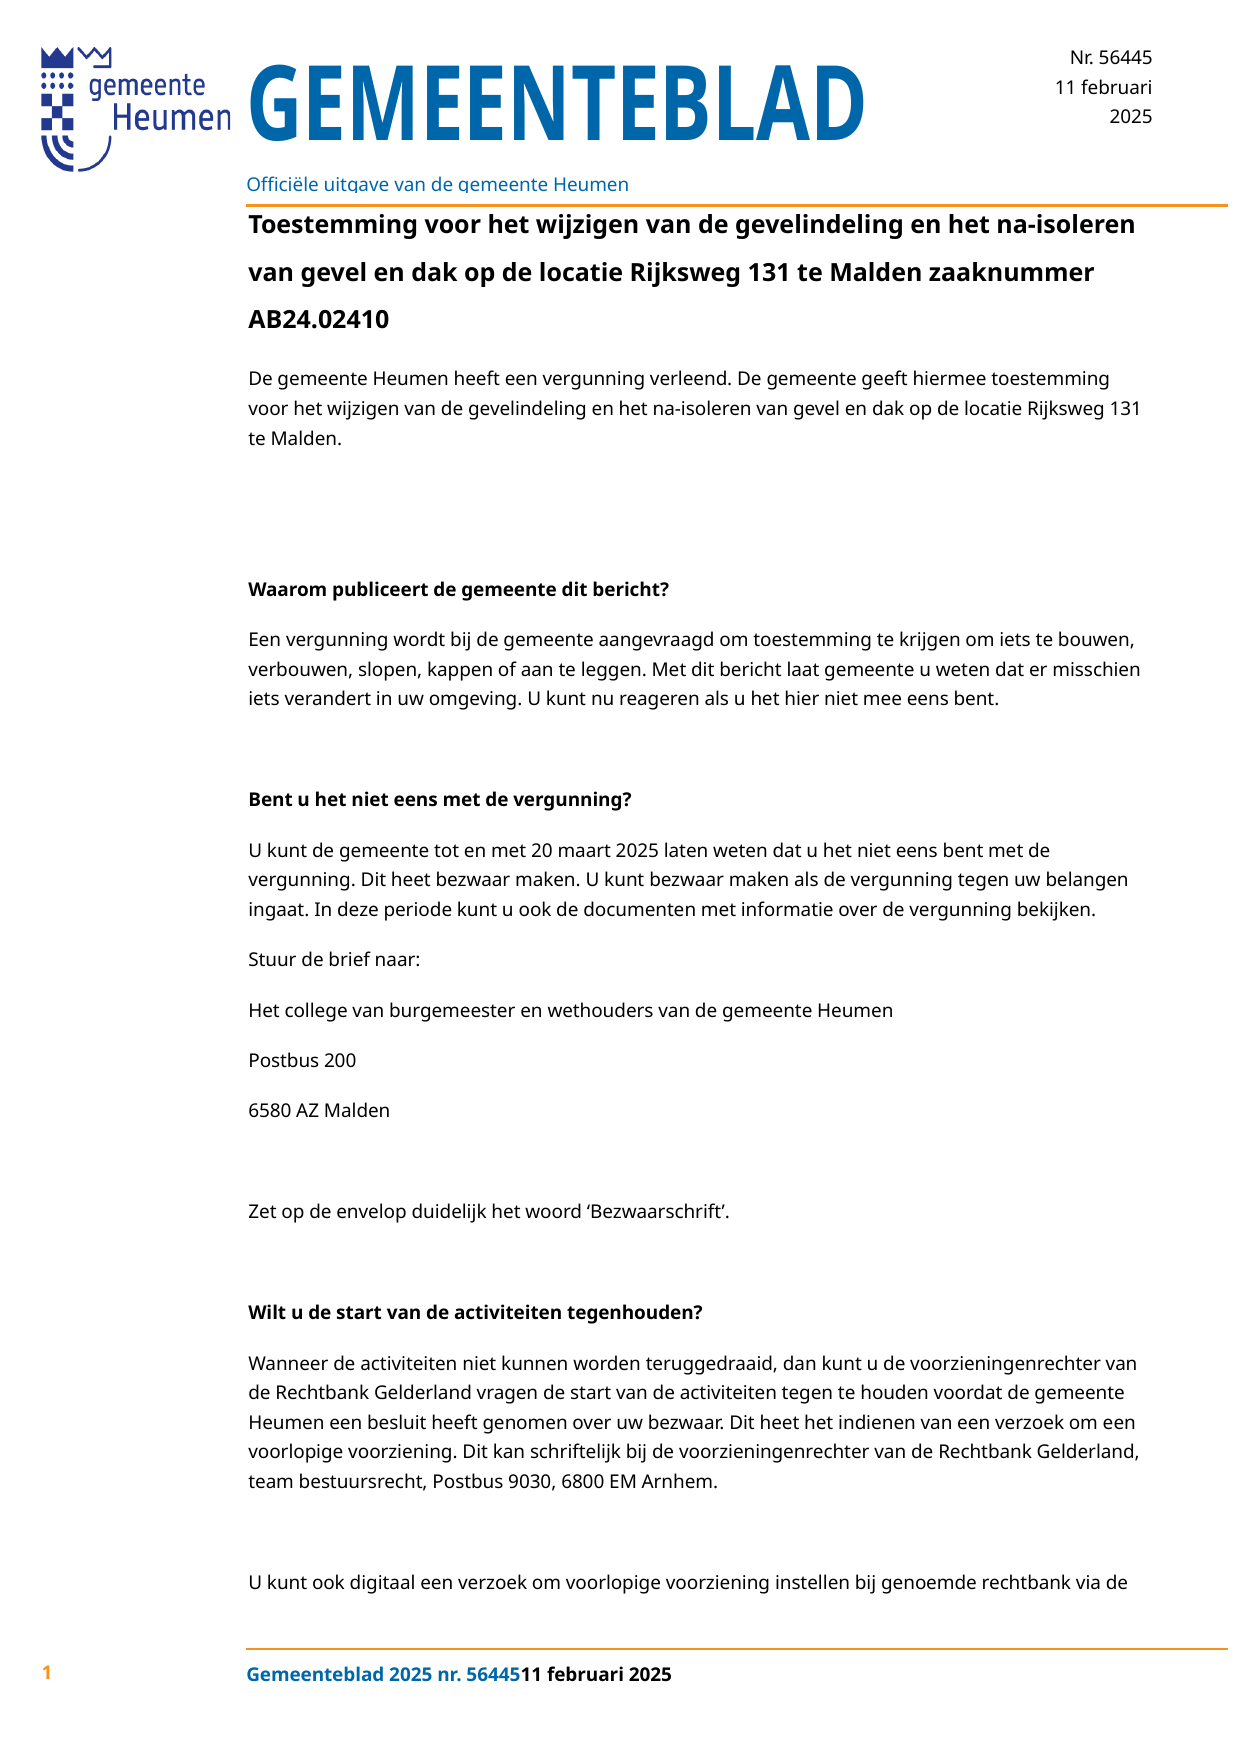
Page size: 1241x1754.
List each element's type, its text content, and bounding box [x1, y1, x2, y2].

text U kunt de gemeente tot en met 20 maart 2025 laten weten dat u het niet eens bent met de vergunning. Dit heet bezwaar maken. U kunt bezwaar maken als de vergunning tegen uw belangen ingaat. In deze periode kunt u ook de documenten met informatie over de vergunning bekijken. [248, 837, 1152, 922]
text Wanneer de activiteiten niet kunnen worden teruggedraaid, dan kunt u de voorzieningenrechter van de Rechtbank Gelderland vragen de start van de activiteiten tegen te houden voordat de gemeente Heumen een besluit heeft genomen over uw bezwaar. Dit heet het indienen van een verzoek om een voorlopige voorziening. Dit kan schriftelijk bij de voorzieningenrechter van de Rechtbank Gelderland, team bestuursrecht, Postbus 9030, 6800 EM Arnhem. [248, 1350, 1152, 1494]
text U kunt ook digitaal een verzoek om voorlopige voorziening instellen bij genoemde rechtbank via de [248, 1569, 1152, 1594]
text Stuur de brief naar: [248, 946, 1152, 972]
text Waarom publiceert de gemeente dit bericht? [248, 576, 1152, 602]
text Postbus 200 [248, 1047, 1152, 1073]
text Wilt u de start van de activiteiten tegenhouden? [248, 1299, 1152, 1325]
picture [41, 47, 231, 172]
text Bent u het niet eens met de vergunning? [248, 786, 1152, 812]
text Een vergunning wordt bij de gemeente aangevraagd om toestemming te krijgen om iets te bouwen, verbouwen, slopen, kappen of aan te leggen. Met dit bericht laat gemeente u weten dat er misschien iets verandert in uw omgeving. U kunt nu reageren als u het hier niet mee eens bent. [248, 626, 1152, 711]
text Toestemming voor het wijzigen van de gevelindeling en het na-isoleren van gevel en dak op de locatie Rijksweg 131 te Malden zaaknummer AB24.02410 [248, 207, 1152, 336]
text Het college van burgemeester en wethouders van de gemeente Heumen [248, 997, 1152, 1022]
text 6580 AZ Malden [248, 1098, 1152, 1123]
text Zet op de envelop duidelijk het woord ‘Bezwaarschrift’. [248, 1198, 1152, 1224]
text De gemeente Heumen heeft een vergunning verleend. De gemeente geeft hiermee toestemming voor het wijzigen van de gevelindeling en het na-isoleren van gevel en dak op de locatie Rijksweg 131 te Malden. [248, 366, 1152, 450]
